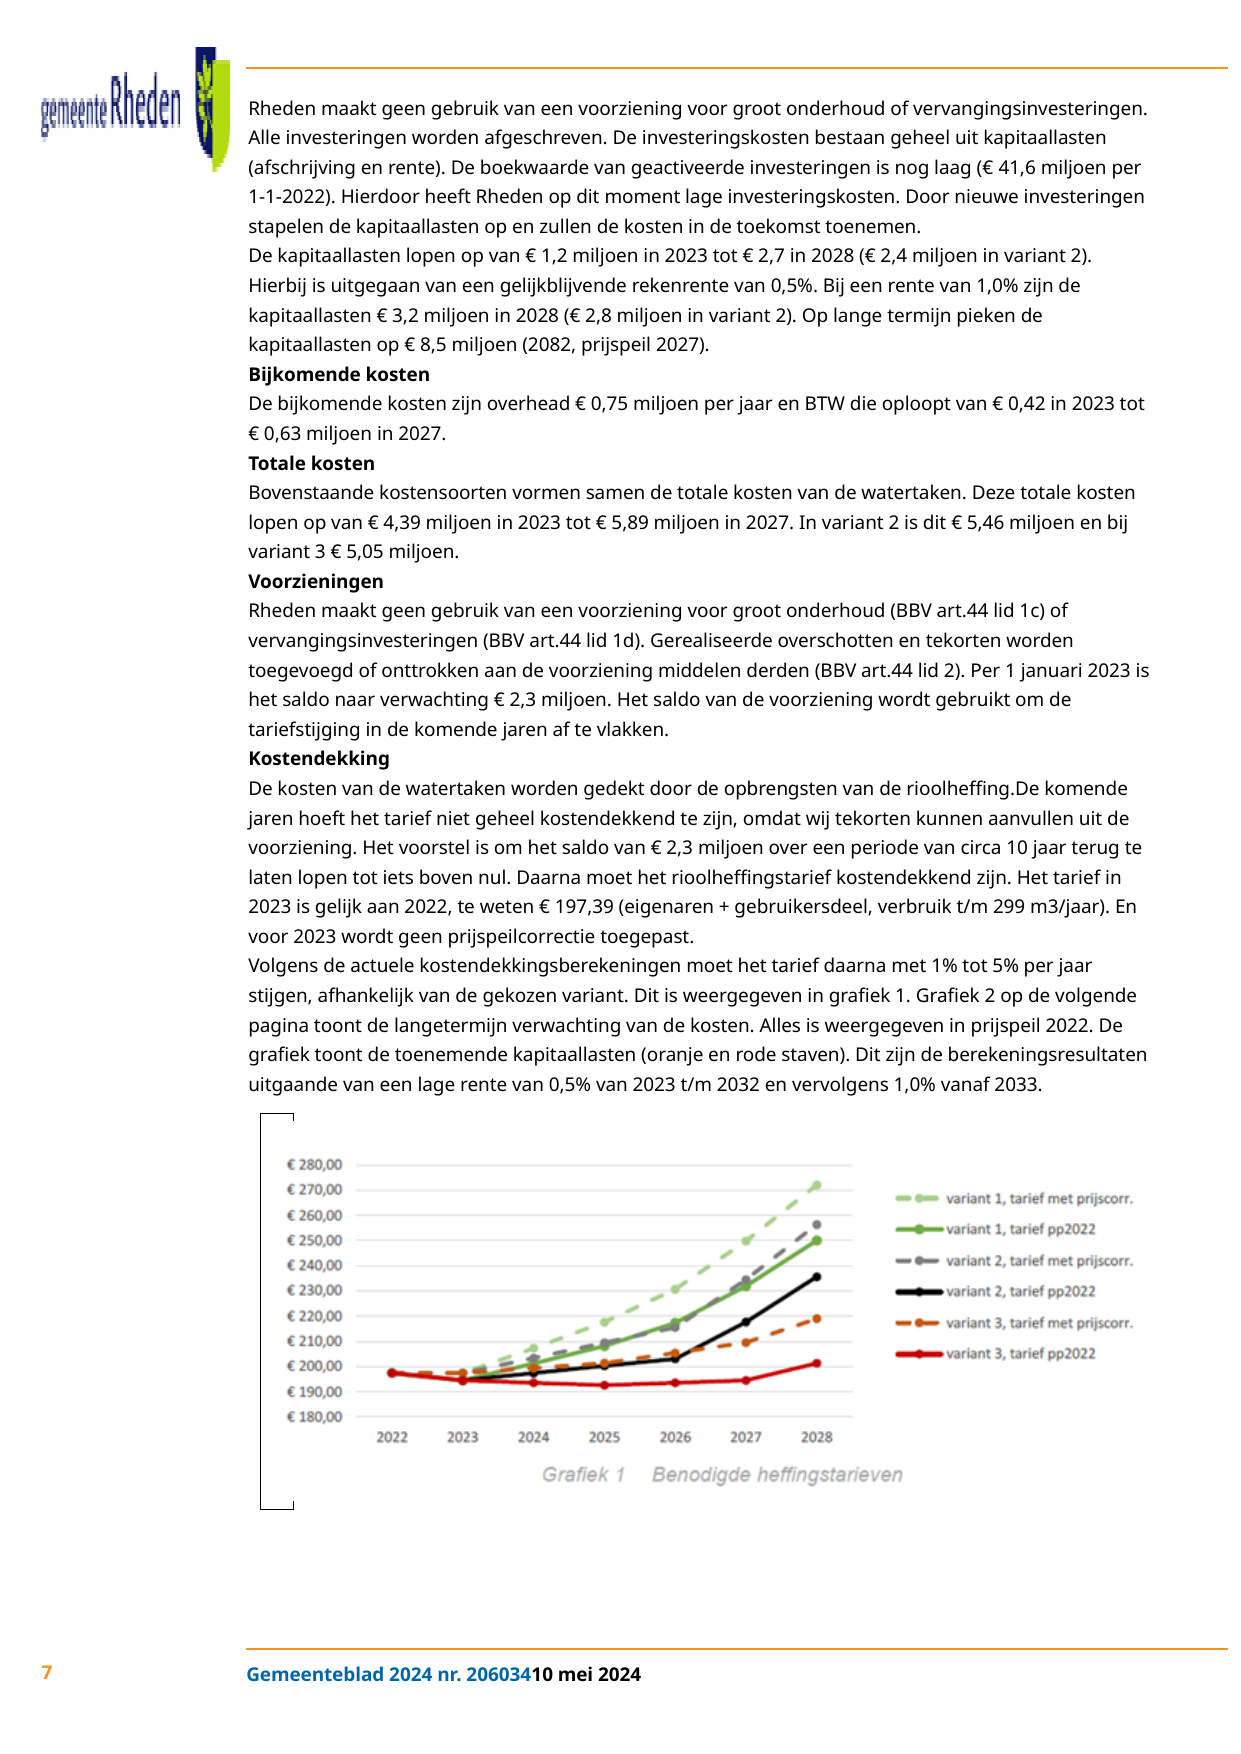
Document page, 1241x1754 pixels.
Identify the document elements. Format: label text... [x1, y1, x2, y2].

picture [268, 1121, 1173, 1501]
text De kapitaallasten lopen op van € 1,2 miljoen in 2023 tot € 2,7 in 2028 (€ 2,4 miljoen in variant 2). Hierbij is uitgegaan van een gelijkblijvende rekenrente van 0,5%. Bij een rente van 1,0% zijn de kapitaallasten € 3,2 miljoen in 2028 (€ 2,8 miljoen in variant 2). Op lange termijn pieken de kapitaallasten op € 8,5 miljoen (2082, prijspeil 2027). [248, 243, 1152, 357]
text Totale kosten [248, 450, 1152, 476]
text De bijkomende kosten zijn overhead € 0,75 miljoen per jaar en BTW die oploopt van € 0,42 in 2023 tot € 0,63 miljoen in 2027. [248, 391, 1152, 446]
text Rheden maakt geen gebruik van een voorziening voor groot onderhoud (BBV art.44 lid 1c) of vervangingsinvesteringen (BBV art.44 lid 1d). Gerealiseerde overschotten en tekorten worden toegevoegd of onttrokken aan de voorziening middelen derden (BBV art.44 lid 2). Per 1 januari 2023 is het saldo naar verwachting € 2,3 miljoen. Het saldo van de voorziening wordt gebruikt om de tariefstijging in de komende jaren af te vlakken. [248, 598, 1152, 742]
text Voorzieningen [248, 568, 1152, 594]
text Rheden maakt geen gebruik van een voorziening voor groot onderhoud of vervangingsinvesteringen. Alle investeringen worden afgeschreven. De investeringskosten bestaan geheel uit kapitaallasten (afschrijving en rente). De boekwaarde van geactiveerde investeringen is nog laag (€ 41,6 miljoen per 1-1-2022). Hierdoor heeft Rheden op dit moment lage investeringskosten. Door nieuwe investeringen stapelen de kapitaallasten op en zullen de kosten in de toekomst toenemen. [248, 95, 1152, 239]
text De kosten van de watertaken worden gedekt door de opbrengsten van de rioolheffing.De komende jaren hoeft het tarief niet geheel kostendekkend te zijn, omdat wij tekorten kunnen aanvullen uit de voorziening. Het voorstel is om het saldo van € 2,3 miljoen over een periode van circa 10 jaar terug te laten lopen tot iets boven nul. Daarna moet het rioolheffingstarief kostendekkend zijn. Het tarief in 2023 is gelijk aan 2022, te weten € 197,39 (eigenaren + gebruikersdeel, verbruik t/m 299 m3/jaar). En voor 2023 wordt geen prijspeilcorrectie toegepast. [248, 775, 1152, 949]
text Bijkomende kosten [248, 361, 1152, 387]
text Kostendekking [248, 746, 1152, 771]
text Volgens de actuele kostendekkingsberekeningen moet het tarief daarna met 1% tot 5% per jaar stijgen, afhankelijk van de gekozen variant. Dit is weergegeven in grafiek 1. Grafiek 2 op de volgende pagina toont de langetermijn verwachting van de kosten. Alles is weergegeven in prijspeil 2022. De grafiek toont de toenemende kapitaallasten (oranje en rode staven). Dit zijn de berekeningsresultaten uitgaande van een lage rente van 0,5% van 2023 t/m 2032 en vervolgens 1,0% vanaf 2033. [248, 953, 1152, 1097]
picture [41, 47, 231, 172]
text Bovenstaande kostensoorten vormen samen de totale kosten van de watertaken. Deze totale kosten lopen op van € 4,39 miljoen in 2023 tot € 5,89 miljoen in 2027. In variant 2 is dit € 5,46 miljoen en bij variant 3 € 5,05 miljoen. [248, 479, 1152, 564]
